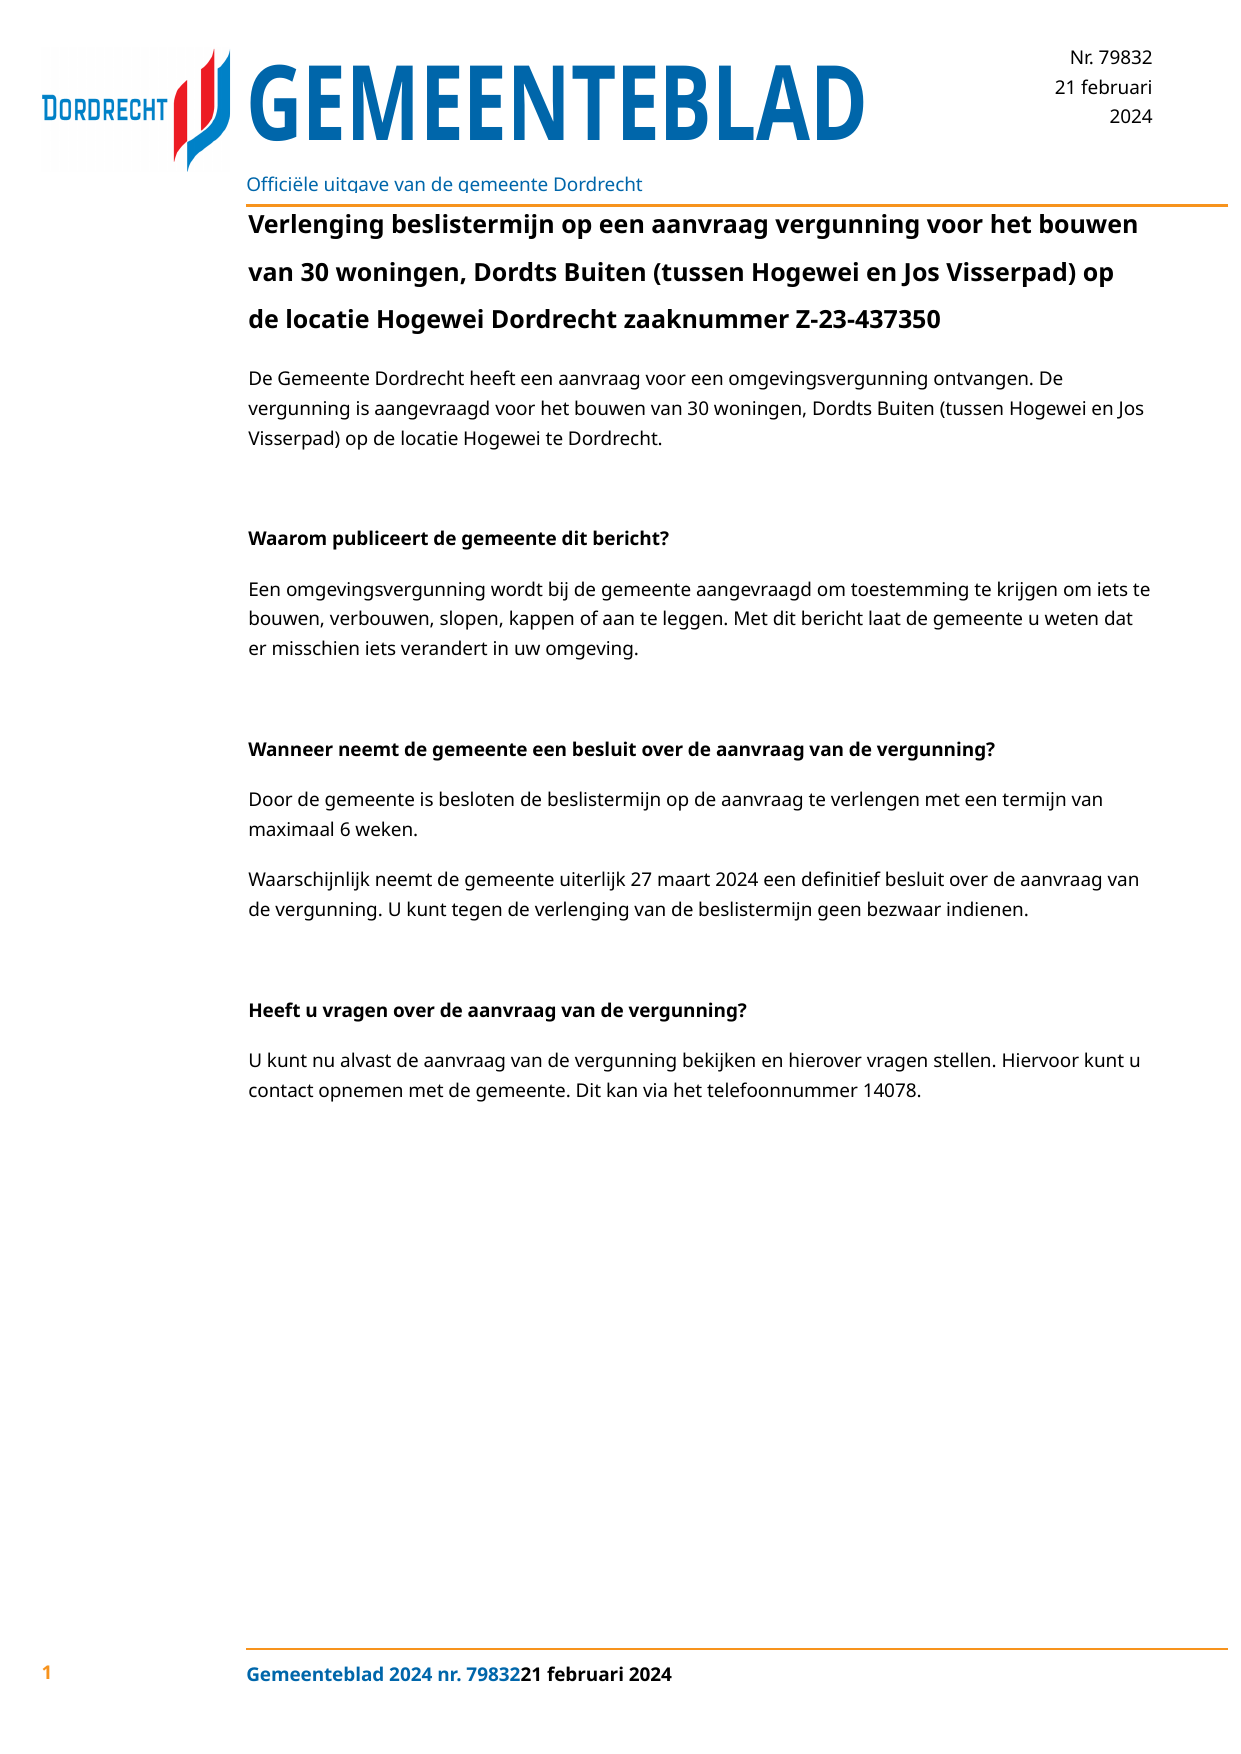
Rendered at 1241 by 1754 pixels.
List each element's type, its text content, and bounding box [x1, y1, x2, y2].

text Door de gemeente is besloten de beslistermijn op de aanvraag te verlengen met een termijn van maximaal 6 weken. [248, 786, 1152, 842]
text U kunt nu alvast de aanvraag van de vergunning bekijken en hierover vragen stellen. Hiervoor kunt u contact opnemen met de gemeente. Dit kan via het telefoonnummer 14078. [248, 1047, 1152, 1102]
text Een omgevingsvergunning wordt bij de gemeente aangevraagd om toestemming te krijgen om iets te bouwen, verbouwen, slopen, kappen of aan te leggen. Met dit bericht laat de gemeente u weten dat er misschien iets verandert in uw omgeving. [248, 576, 1152, 661]
text Waarom publiceert de gemeente dit bericht? [248, 526, 1152, 551]
text Verlenging beslistermijn op een aanvraag vergunning voor het bouwen van 30 woningen, Dordts Buiten (tussen Hogewei en Jos Visserpad) op de locatie Hogewei Dordrecht zaaknummer Z-23-437350 [248, 207, 1152, 336]
text Heeft u vragen over de aanvraag van de vergunning? [248, 997, 1152, 1022]
text De Gemeente Dordrecht heeft een aanvraag voor een omgevingsvergunning ontvangen. De vergunning is aangevraagd voor het bouwen van 30 woningen, Dordts Buiten (tussen Hogewei en Jos Visserpad) op de locatie Hogewei te Dordrecht. [248, 366, 1152, 450]
text Waarschijnlijk neemt de gemeente uiterlijk 27 maart 2024 een definitief besluit over de aanvraag van de vergunning. U kunt tegen de verlenging van de beslistermijn geen bezwaar indienen. [248, 866, 1152, 922]
text Wanneer neemt de gemeente een besluit over de aanvraag van de vergunning? [248, 736, 1152, 762]
picture [41, 47, 231, 172]
